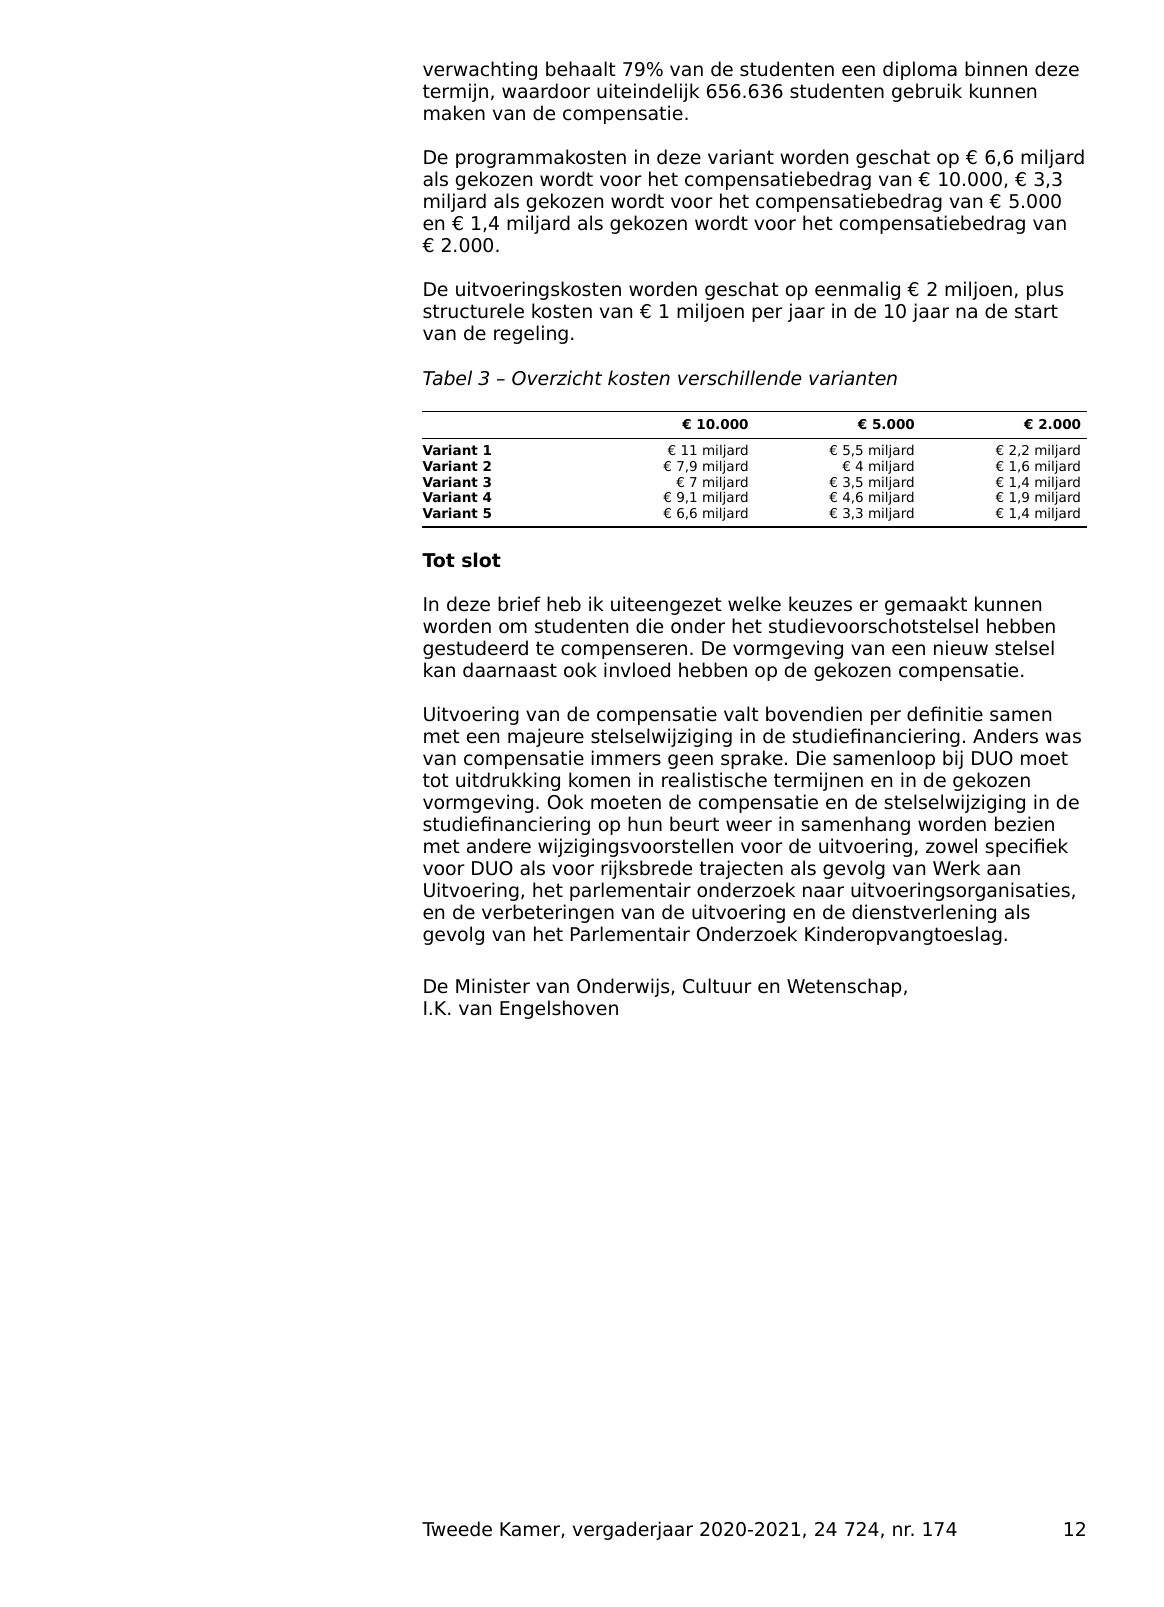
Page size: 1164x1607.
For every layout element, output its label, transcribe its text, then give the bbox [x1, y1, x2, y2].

table_cell € 1,4 miljard [921, 506, 1087, 526]
table_header € 5.000 [754, 412, 921, 437]
text De programmakosten in deze variant worden geschat op € 6,6 miljard als gekozen wordt voor het compensatiebedrag van € 10.000, € 3,3 miljard als gekozen wordt voor het compensatiebedrag van € 5.000 en € 1,4 miljard als gekozen wordt voor het compensatiebedrag van € 2.000. [422, 147, 1087, 257]
text De Minister van Onderwijs, Cultuur en Wetenschap, I.K. van Engelshoven [422, 976, 1087, 1020]
table_header € 10.000 [588, 412, 754, 437]
table_cell € 5,5 miljard [754, 439, 921, 459]
table_cell € 4,6 miljard [754, 490, 921, 506]
table_cell € 3,5 miljard [754, 475, 921, 490]
table_cell Variant 5 [422, 506, 588, 526]
table_cell Variant 2 [422, 459, 588, 474]
table_cell € 3,3 miljard [754, 506, 921, 526]
table_cell Variant 3 [422, 475, 588, 490]
subtitle Tot slot [422, 550, 1087, 572]
table_cell € 7 miljard [588, 475, 754, 490]
table_cell € 2,2 miljard [921, 439, 1087, 459]
table_cell Variant 1 [422, 439, 588, 459]
subtitle Tabel 3 – Overzicht kosten verschillende varianten [422, 367, 1087, 389]
table_cell € 9,1 miljard [588, 490, 754, 506]
table_cell € 6,6 miljard [588, 506, 754, 526]
table_cell € 1,4 miljard [921, 475, 1087, 490]
table_header [422, 412, 588, 437]
table_cell € 4 miljard [754, 459, 921, 474]
text Uitvoering van de compensatie valt bovendien per definitie samen met een majeure stelselwijziging in de studiefinanciering. Anders was van compensatie immers geen sprake. Die samenloop bij DUO moet tot uitdrukking komen in realistische termijnen en in de gekozen vormgeving. Ook moeten de compensatie en de stelselwijziging in de studiefinanciering op hun beurt weer in samenhang worden bezien met andere wijzigingsvoorstellen voor de uitvoering, zowel specifiek voor DUO als voor rijksbrede trajecten als gevolg van Werk aan Uitvoering, het parlementair onderzoek naar uitvoeringsorganisaties, en de verbeteringen van de uitvoering en de dienstverlening als gevolg van het Parlementair Onderzoek Kinderopvangtoeslag. [422, 704, 1087, 946]
table_cell € 1,9 miljard [921, 490, 1087, 506]
text In deze brief heb ik uiteengezet welke keuzes er gemaakt kunnen worden om studenten die onder het studievoorschotstelsel hebben gestudeerd te compenseren. De vormgeving van een nieuw stelsel kan daarnaast ook invloed hebben op de gekozen compensatie. [422, 594, 1087, 682]
table_cell € 7,9 miljard [588, 459, 754, 474]
text verwachting behaalt 79% van de studenten een diploma binnen deze termijn, waardoor uiteindelijk 656.636 studenten gebruik kunnen maken van de compensatie. [422, 59, 1087, 125]
table_header € 2.000 [921, 412, 1087, 437]
text De uitvoeringskosten worden geschat op eenmalig € 2 miljoen, plus structurele kosten van € 1 miljoen per jaar in de 10 jaar na de start van de regeling. [422, 279, 1087, 345]
table_cell € 1,6 miljard [921, 459, 1087, 474]
table_cell € 11 miljard [588, 439, 754, 459]
table_cell Variant 4 [422, 490, 588, 506]
